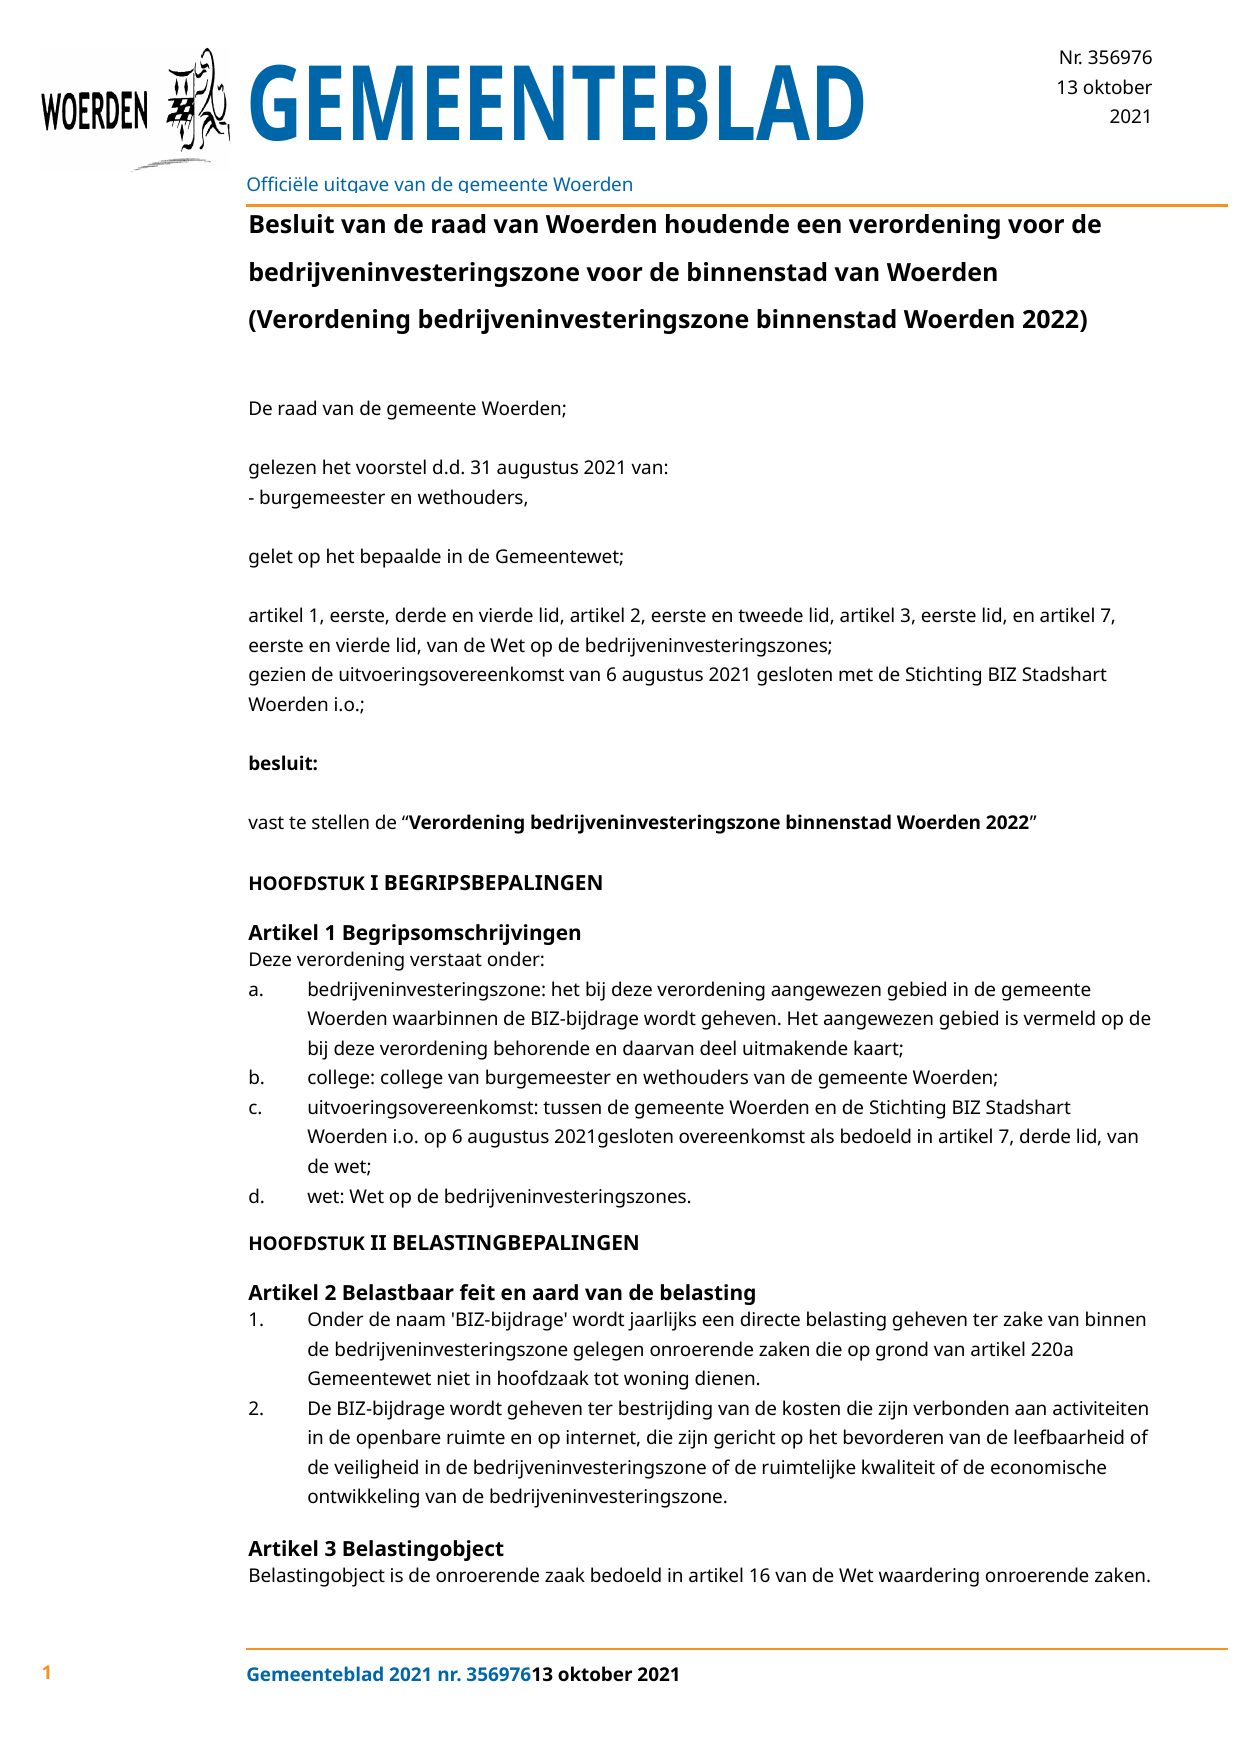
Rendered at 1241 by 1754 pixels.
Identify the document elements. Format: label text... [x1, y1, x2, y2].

text gezien de uitvoeringsovereenkomst van 6 augustus 2021 gesloten met de Stichting BIZ Stadshart Woerden i.o.; [248, 661, 1152, 717]
text Belastingobject is de onroerende zaak bedoeld in artikel 16 van de Wet waardering onroerende zaken. [248, 1562, 1152, 1588]
text vast te stellen de “Verordening bedrijveninvesteringszone binnenstad Woerden 2022” [248, 809, 1152, 835]
text Artikel 3 Belastingobject [248, 1534, 1152, 1562]
text gelezen het voorstel d.d. 31 augustus 2021 van: [248, 454, 1152, 480]
list De BIZ-bijdrage wordt geheven ter bestrijding van de kosten die zijn verbonden aan activiteiten in de openbare ruimte en op internet, die zijn gericht op het bevorderen van de leefbaarheid of de veiligheid in de bedrijveninvesteringszone of de ruimtelijke kwaliteit of de economische ontwikkeling van de bedrijveninvesteringszone. [248, 1395, 1152, 1509]
list college: college van burgemeester en wethouders van de gemeente Woerden; [248, 1064, 1152, 1090]
text artikel 1, eerste, derde en vierde lid, artikel 2, eerste en tweede lid, artikel 3, eerste lid, en artikel 7, eerste en vierde lid, van de Wet op de bedrijveninvesteringszones; [248, 602, 1152, 657]
list bedrijveninvesteringszone: het bij deze verordening aangewezen gebied in de gemeente Woerden waarbinnen de BIZ-bijdrage wordt geheven. Het aangewezen gebied is vermeld op de bij deze verordening behorende en daarvan deel uitmakende kaart; [248, 976, 1152, 1061]
list Onder de naam 'BIZ-bijdrage' wordt jaarlijks een directe belasting geheven ter zake van binnen de bedrijveninvesteringszone gelegen onroerende zaken die op grond van artikel 220a Gemeentewet niet in hoofdzaak tot woning dienen. [248, 1306, 1152, 1391]
text besluit: [248, 750, 1152, 776]
text - burgemeester en wethouders, [248, 484, 1152, 509]
text Deze verordening verstaat onder: [248, 946, 1152, 972]
text HOOFDSTUK II BELASTINGBEPALINGEN [248, 1228, 1152, 1257]
list uitvoeringsovereenkomst: tussen de gemeente Woerden en de Stichting BIZ Stadshart Woerden i.o. op 6 augustus 2021gesloten overeenkomst als bedoeld in artikel 7, derde lid, van de wet; [248, 1094, 1152, 1179]
picture [41, 47, 231, 172]
text Artikel 1 Begripsomschrijvingen [248, 918, 1152, 946]
text De raad van de gemeente Woerden; [248, 395, 1152, 421]
list wet: Wet op de bedrijveninvesteringszones. [248, 1183, 1152, 1208]
text Artikel 2 Belastbaar feit en aard van de belasting [248, 1278, 1152, 1306]
text gelet op het bepaalde in de Gemeentewet; [248, 543, 1152, 569]
text Besluit van de raad van Woerden houdende een verordening voor de bedrijveninvesteringszone voor de binnenstad van Woerden (Verordening bedrijveninvesteringszone binnenstad Woerden 2022) [248, 207, 1152, 336]
text HOOFDSTUK I BEGRIPSBEPALINGEN [248, 868, 1152, 897]
